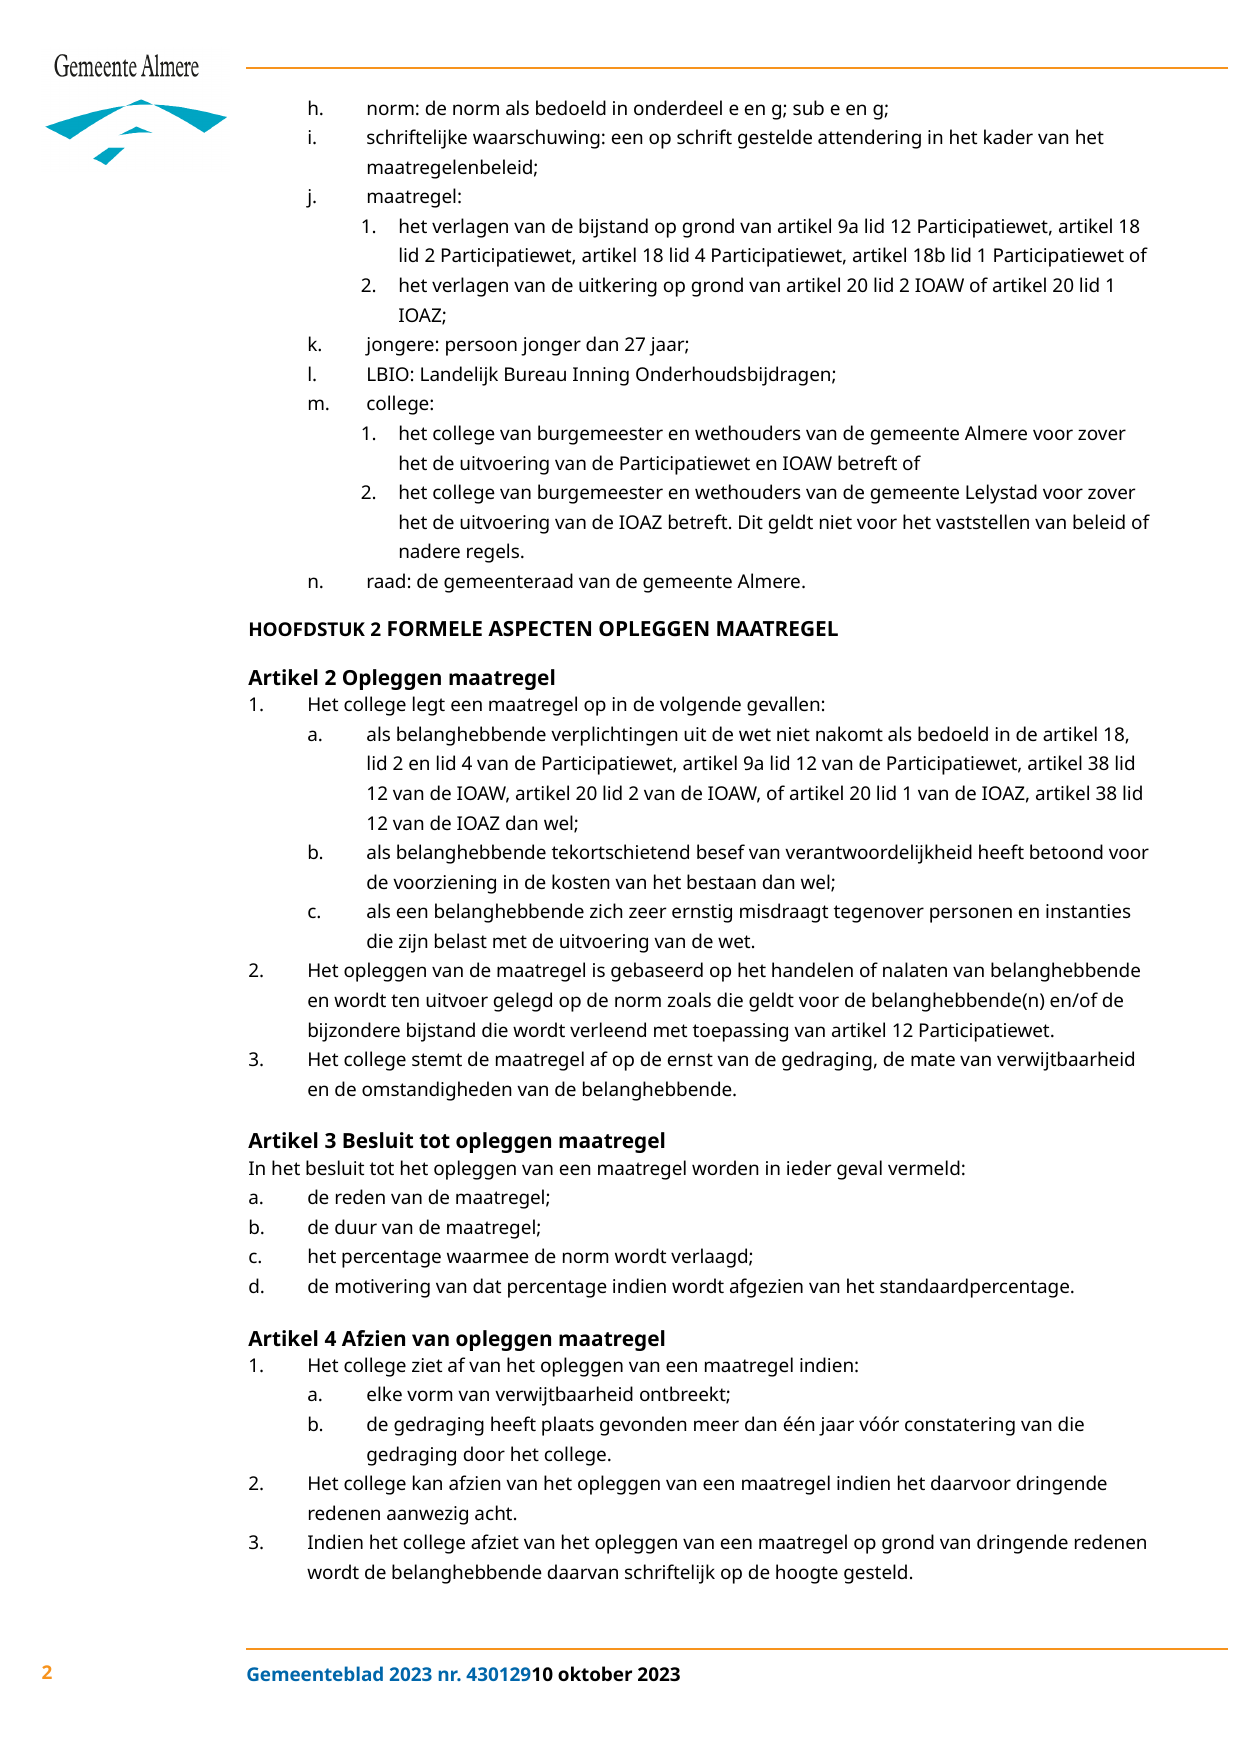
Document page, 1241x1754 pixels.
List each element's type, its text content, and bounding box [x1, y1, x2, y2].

list het verlagen van de bijstand op grond van artikel 9a lid 12 Participatiewet, artikel 18 lid 2 Participatiewet, artikel 18 lid 4 Participatiewet, artikel 18b lid 1 Participatiewet of [361, 213, 1152, 268]
list raad: de gemeenteraad van de gemeente Almere. [307, 568, 1152, 594]
text In het besluit tot het opleggen van een maatregel worden in ieder geval vermeld: [248, 1155, 1152, 1181]
list college: [307, 391, 1152, 416]
text Artikel 4 Afzien van opleggen maatregel [248, 1324, 1152, 1352]
text Artikel 2 Opleggen maatregel [248, 663, 1152, 691]
list Indien het college afziet van het opleggen van een maatregel op grond van dringende redenen wordt de belanghebbende daarvan schriftelijk op de hoogte gesteld. [248, 1529, 1152, 1585]
text HOOFDSTUK 2 FORMELE ASPECTEN OPLEGGEN MAATREGEL [248, 614, 1152, 642]
list het college van burgemeester en wethouders van de gemeente Almere voor zover het de uitvoering van de Participatiewet en IOAW betreft of [361, 420, 1152, 476]
list als belanghebbende verplichtingen uit de wet niet nakomt als bedoeld in de artikel 18, lid 2 en lid 4 van de Participatiewet, artikel 9a lid 12 van de Participatiewet, artikel 38 lid 12 van de IOAW, artikel 20 lid 2 van de IOAW, of artikel 20 lid 1 van de IOAZ, artikel 38 lid 12 van de IOAZ dan wel; [307, 721, 1152, 836]
list Het college ziet af van het opleggen van een maatregel indien: [248, 1352, 1152, 1378]
list de duur van de maatregel; [248, 1214, 1152, 1240]
list Het college legt een maatregel op in de volgende gevallen: [248, 691, 1152, 717]
list Het opleggen van de maatregel is gebaseerd op het handelen of nalaten van belanghebbende en wordt ten uitvoer gelegd op de norm zoals die geldt voor de belanghebbende(n) en/of de bijzondere bijstand die wordt verleend met toepassing van artikel 12 Participatiewet. [248, 958, 1152, 1043]
list schriftelijke waarschuwing: een op schrift gestelde attendering in het kader van het maatregelenbeleid; [307, 124, 1152, 180]
list het college van burgemeester en wethouders van de gemeente Lelystad voor zover het de uitvoering van de IOAZ betreft. Dit geldt niet voor het vaststellen van beleid of nadere regels. [361, 479, 1152, 564]
list de gedraging heeft plaats gevonden meer dan één jaar vóór constatering van die gedraging door het college. [307, 1411, 1152, 1467]
list de reden van de maatregel; [248, 1184, 1152, 1210]
list maatregel: [307, 183, 1152, 209]
picture [41, 47, 231, 172]
list het verlagen van de uitkering op grond van artikel 20 lid 2 IOAW of artikel 20 lid 1 IOAZ; [361, 272, 1152, 328]
list jongere: persoon jonger dan 27 jaar; [307, 331, 1152, 357]
list LBIO: Landelijk Bureau Inning Onderhoudsbijdragen; [307, 361, 1152, 387]
list Het college kan afzien van het opleggen van een maatregel indien het daarvoor dringende redenen aanwezig acht. [248, 1470, 1152, 1526]
list als een belanghebbende zich zeer ernstig misdraagt tegenover personen en instanties die zijn belast met de uitvoering van de wet. [307, 898, 1152, 954]
list norm: de norm als bedoeld in onderdeel e en g; sub e en g; [307, 95, 1152, 121]
text Artikel 3 Besluit tot opleggen maatregel [248, 1126, 1152, 1155]
list de motivering van dat percentage indien wordt afgezien van het standaardpercentage. [248, 1273, 1152, 1299]
list als belanghebbende tekortschietend besef van verantwoordelijkheid heeft betoond voor de voorziening in de kosten van het bestaan dan wel; [307, 839, 1152, 895]
list elke vorm van verwijtbaarheid ontbreekt; [307, 1382, 1152, 1407]
list Het college stemt de maatregel af op de ernst van de gedraging, de mate van verwijtbaarheid en de omstandigheden van de belanghebbende. [248, 1046, 1152, 1102]
list het percentage waarmee de norm wordt verlaagd; [248, 1244, 1152, 1269]
